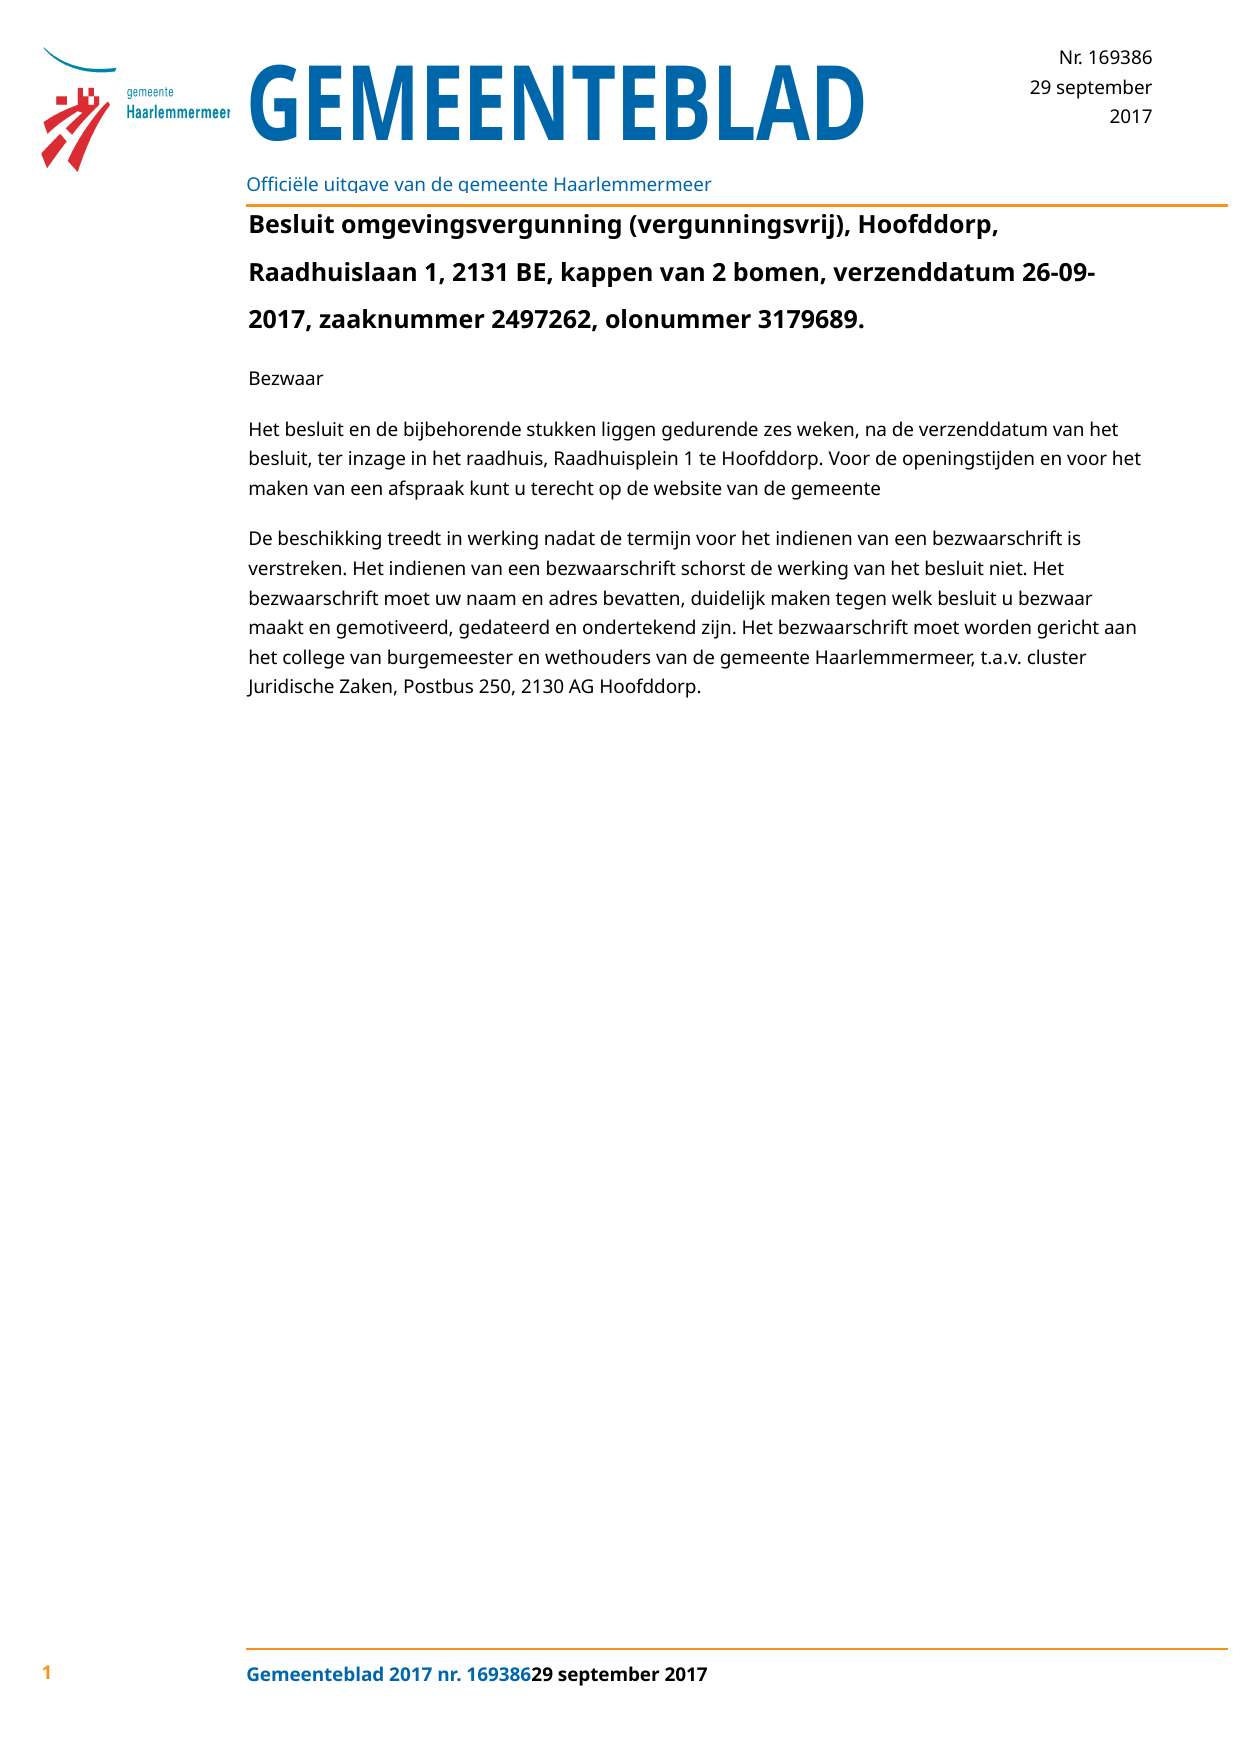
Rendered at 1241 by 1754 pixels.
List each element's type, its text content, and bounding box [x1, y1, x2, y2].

picture [41, 47, 231, 172]
text Bezwaar [248, 366, 1152, 391]
text Besluit omgevingsvergunning (vergunningsvrij), Hoofddorp, Raadhuislaan 1, 2131 BE, kappen van 2 bomen, verzenddatum 26-09-2017, zaaknummer 2497262, olonummer 3179689. [248, 207, 1152, 336]
text De beschikking treedt in werking nadat de termijn voor het indienen van een bezwaarschrift is verstreken. Het indienen van een bezwaarschrift schorst de werking van het besluit niet. Het bezwaarschrift moet uw naam en adres bevatten, duidelijk maken tegen welk besluit u bezwaar maakt en gemotiveerd, gedateerd en ondertekend zijn. Het bezwaarschrift moet worden gericht aan het college van burgemeester en wethouders van de gemeente Haarlemmermeer, t.a.v. cluster Juridische Zaken, Postbus 250, 2130 AG Hoofddorp. [248, 526, 1152, 699]
text Het besluit en de bijbehorende stukken liggen gedurende zes weken, na de verzenddatum van het besluit, ter inzage in het raadhuis, Raadhuisplein 1 te Hoofddorp. Voor de openingstijden en voor het maken van een afspraak kunt u terecht op de website van de gemeente [248, 416, 1152, 501]
